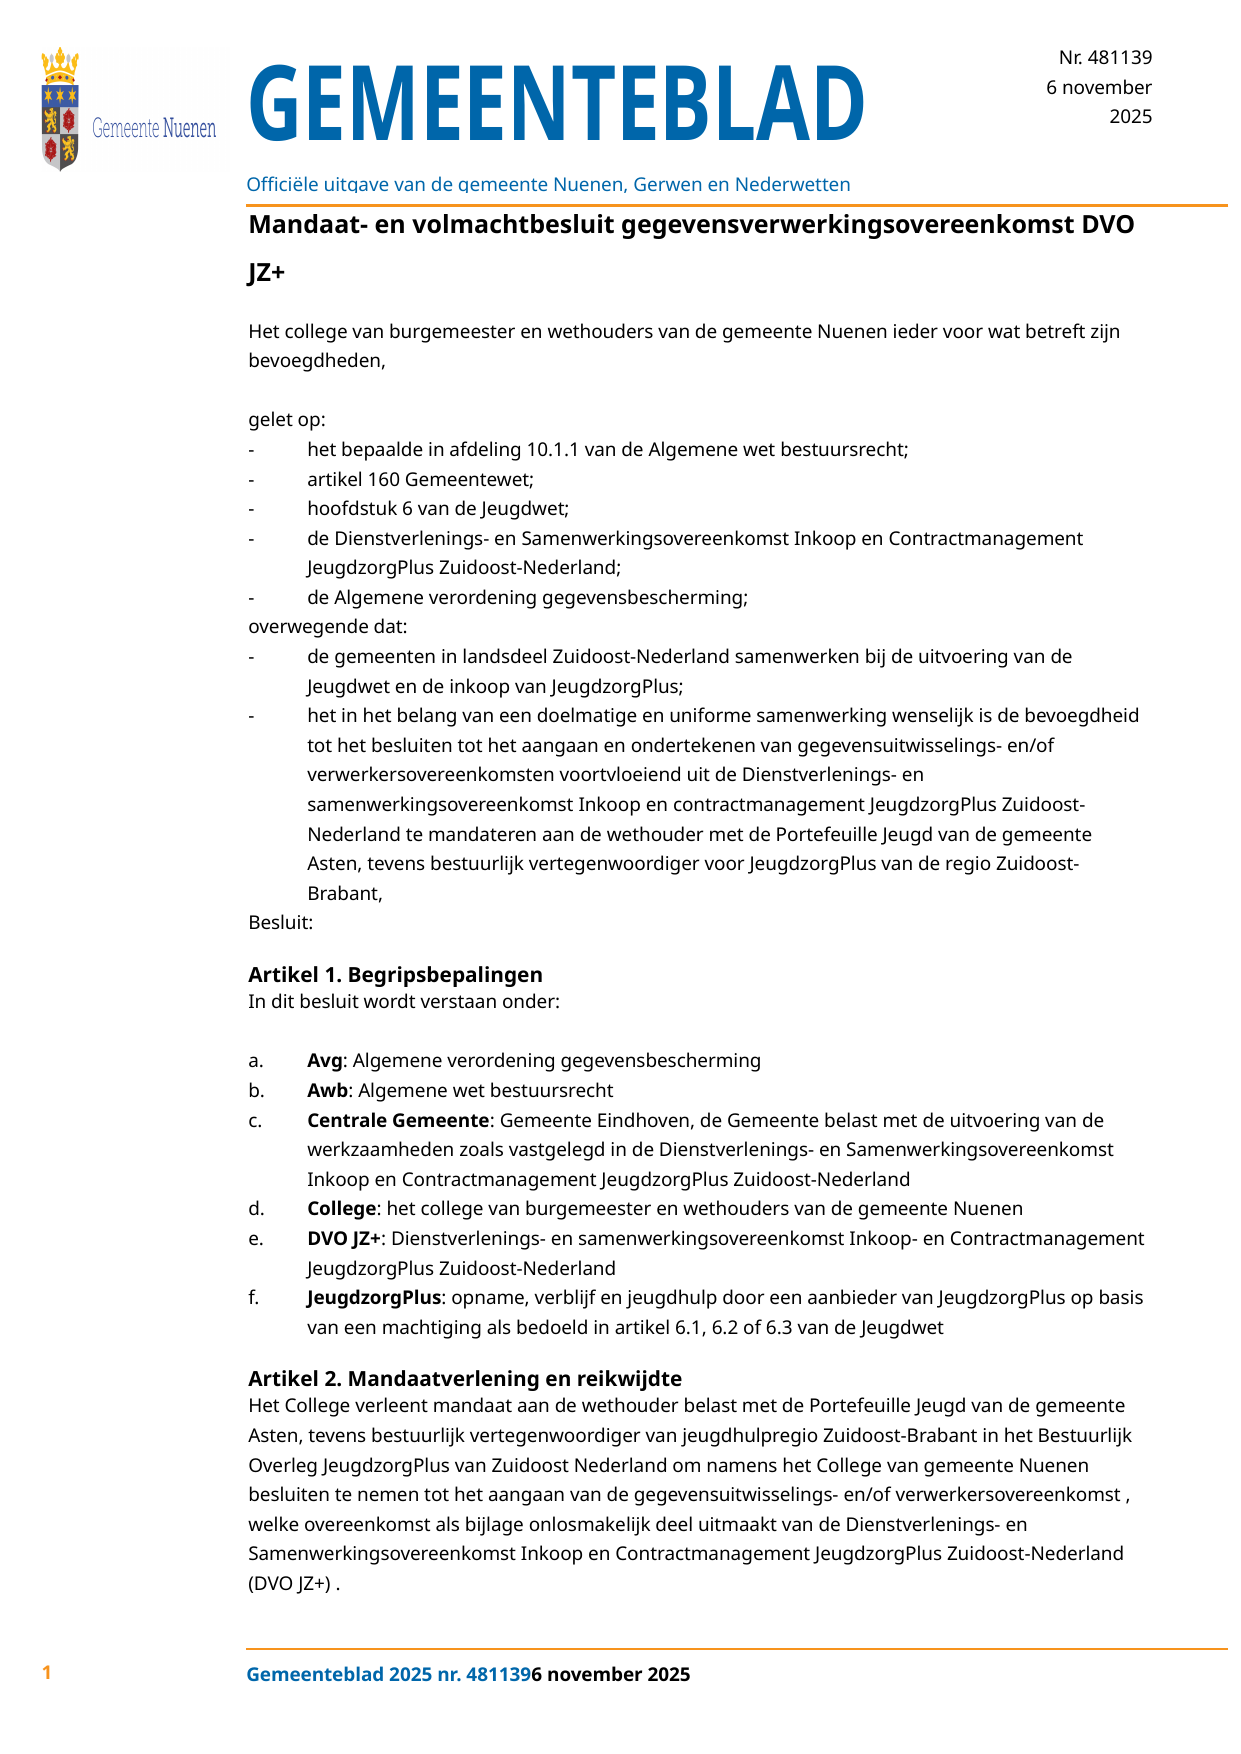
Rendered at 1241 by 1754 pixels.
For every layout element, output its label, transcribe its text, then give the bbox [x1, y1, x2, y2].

text Mandaat- en volmachtbesluit gegevensverwerkingsovereenkomst DVO JZ+ [248, 207, 1152, 288]
list College: het college van burgemeester en wethouders van de gemeente Nuenen [248, 1196, 1152, 1221]
list de Dienstverlenings- en Samenwerkingsovereenkomst Inkoop en Contractmanagement JeugdzorgPlus Zuidoost-Nederland; [248, 525, 1152, 580]
text gelet op: [248, 407, 1152, 432]
text Het College verleent mandaat aan de wethouder belast met de Portefeuille Jeugd van de gemeente Asten, tevens bestuurlijk vertegenwoordiger van jeugdhulpregio Zuidoost-Brabant in het Bestuurlijk Overleg JeugdzorgPlus van Zuidoost Nederland om namens het College van gemeente Nuenen besluiten te nemen tot het aangaan van de gegevensuitwisselings- en/of verwerkersovereenkomst , welke overeenkomst als bijlage onlosmakelijk deel uitmaakt van de Dienstverlenings- en Samenwerkingsovereenkomst Inkoop en Contractmanagement JeugdzorgPlus Zuidoost-Nederland (DVO JZ+) . [248, 1393, 1152, 1596]
list het in het belang van een doelmatige en uniforme samenwerking wenselijk is de bevoegdheid tot het besluiten tot het aangaan en ondertekenen van gegevensuitwisselings- en/of verwerkersovereenkomsten voortvloeiend uit de Dienstverlenings- en samenwerkingsovereenkomst Inkoop en contractmanagement JeugdzorgPlus Zuidoost-Nederland te mandateren aan de wethouder met de Portefeuille Jeugd van de gemeente Asten, tevens bestuurlijk vertegenwoordiger voor JeugdzorgPlus van de regio Zuidoost-Brabant, [248, 702, 1152, 906]
picture [41, 47, 231, 172]
list JeugdzorgPlus: opname, verblijf en jeugdhulp door een aanbieder van JeugdzorgPlus op basis van een machtiging als bedoeld in artikel 6.1, 6.2 of 6.3 van de Jeugdwet [248, 1284, 1152, 1339]
list de Algemene verordening gegevensbescherming; [248, 584, 1152, 610]
list Awb: Algemene wet bestuursrecht [248, 1077, 1152, 1103]
list artikel 160 Gemeentewet; [248, 466, 1152, 492]
list DVO JZ+: Dienstverlenings- en samenwerkingsovereenkomst Inkoop- en Contractmanagement JeugdzorgPlus Zuidoost-Nederland [248, 1225, 1152, 1280]
text overwegende dat: [248, 614, 1152, 639]
list de gemeenten in landsdeel Zuidoost-Nederland samenwerken bij de uitvoering van de Jeugdwet en de inkoop van JeugdzorgPlus; [248, 643, 1152, 699]
text Het college van burgemeester en wethouders van de gemeente Nuenen ieder voor wat betreft zijn bevoegdheden, [248, 318, 1152, 373]
text In dit besluit wordt verstaan onder: [248, 988, 1152, 1014]
text Artikel 2. Mandaatverlening en reikwijdte [248, 1364, 1152, 1393]
list het bepaalde in afdeling 10.1.1 van de Algemene wet bestuursrecht; [248, 436, 1152, 462]
list Avg: Algemene verordening gegevensbescherming [248, 1048, 1152, 1073]
text Artikel 1. Begripsbepalingen [248, 960, 1152, 988]
list hoofdstuk 6 van de Jeugdwet; [248, 495, 1152, 521]
text Besluit: [248, 909, 1152, 935]
list Centrale Gemeente: Gemeente Eindhoven, de Gemeente belast met de uitvoering van de werkzaamheden zoals vastgelegd in de Dienstverlenings- en Samenwerkingsovereenkomst Inkoop en Contractmanagement JeugdzorgPlus Zuidoost-Nederland [248, 1107, 1152, 1192]
